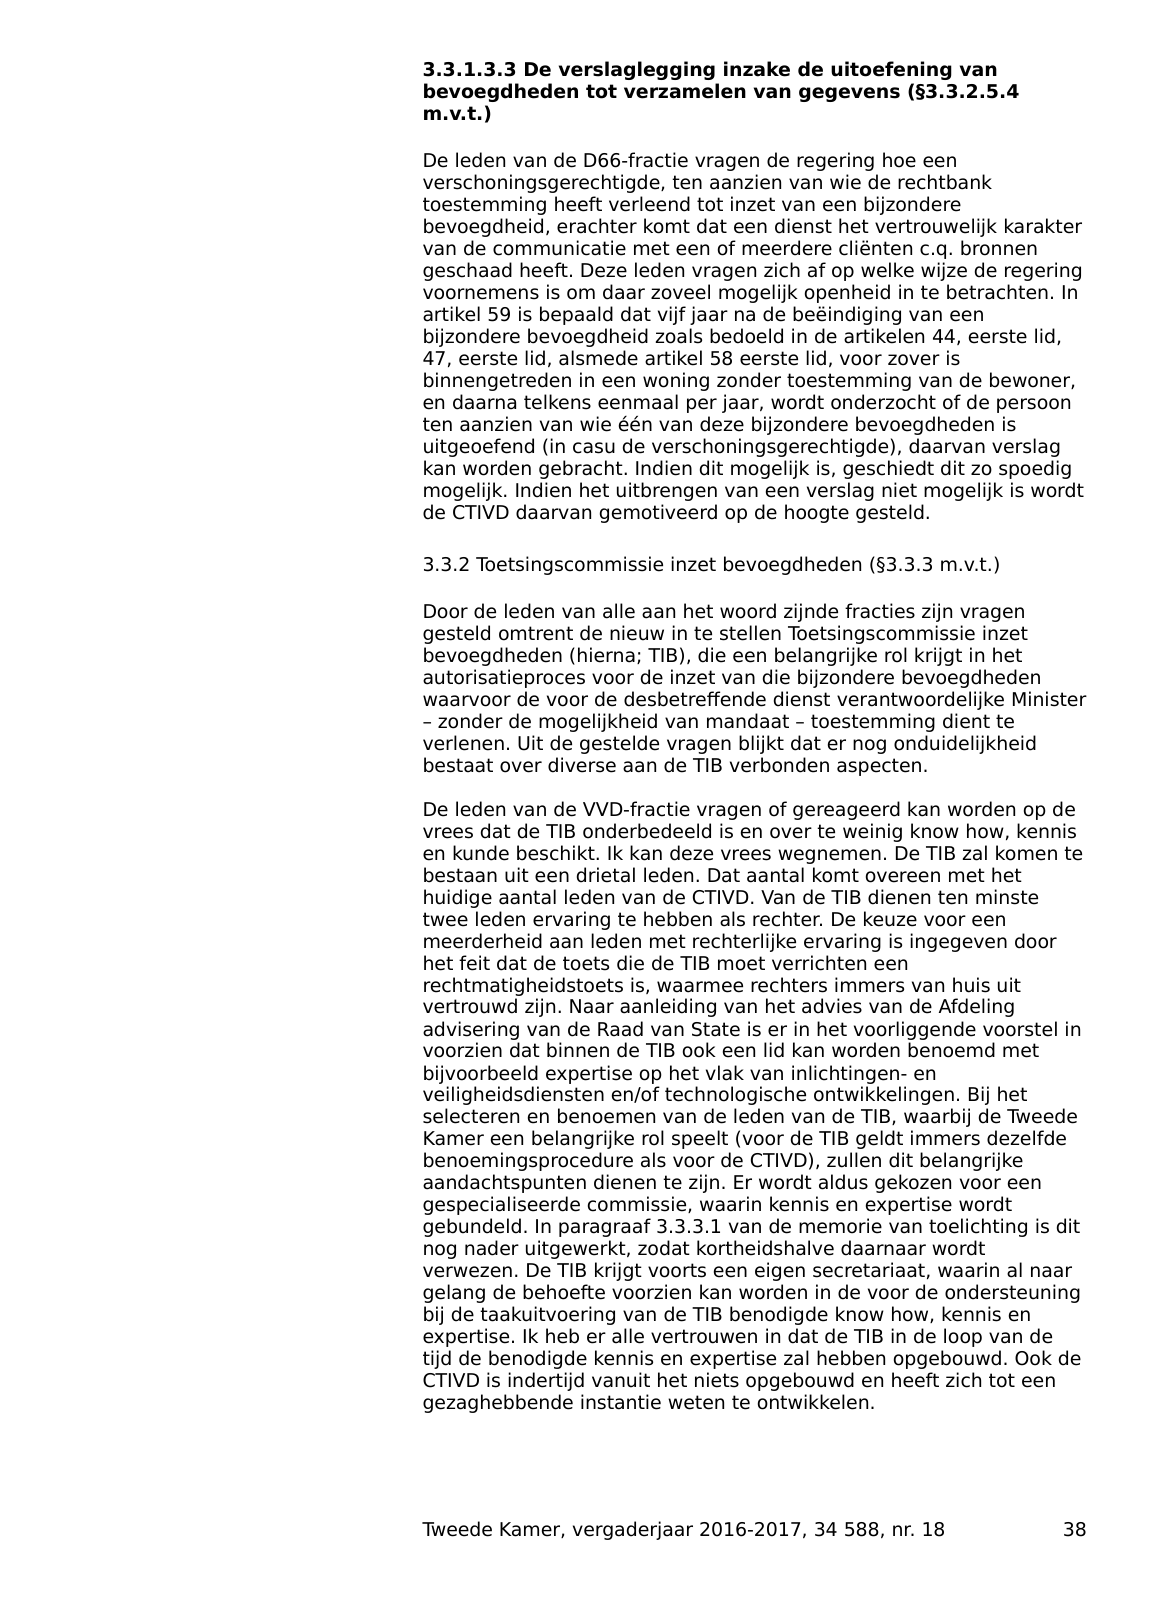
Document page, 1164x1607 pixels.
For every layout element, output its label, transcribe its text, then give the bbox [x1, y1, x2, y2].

text De leden van de D66-fractie vragen de regering hoe een verschoningsgerechtigde, ten aanzien van wie de rechtbank toestemming heeft verleend tot inzet van een bijzondere bevoegdheid, erachter komt dat een dienst het vertrouwelijk karakter van de communicatie met een of meerdere cliënten c.q. bronnen geschaad heeft. Deze leden vragen zich af op welke wijze de regering voornemens is om daar zoveel mogelijk openheid in te betrachten. In artikel 59 is bepaald dat vijf jaar na de beëindiging van een bijzondere bevoegdheid zoals bedoeld in de artikelen 44, eerste lid, 47, eerste lid, alsmede artikel 58 eerste lid, voor zover is binnengetreden in een woning zonder toestemming van de bewoner, en daarna telkens eenmaal per jaar, wordt onderzocht of de persoon ten aanzien van wie één van deze bijzondere bevoegdheden is uitgeoefend (in casu de verschoningsgerechtigde), daarvan verslag kan worden gebracht. Indien dit mogelijk is, geschiedt dit zo spoedig mogelijk. Indien het uitbrengen van een verslag niet mogelijk is wordt de CTIVD daarvan gemotiveerd op de hoogte gesteld. [422, 150, 1087, 524]
subtitle 3.3.2 Toetsingscommissie inzet bevoegdheden (§3.3.3 m.v.t.) [422, 554, 1087, 576]
text De leden van de VVD-fractie vragen of gereageerd kan worden op de vrees dat de TIB onderbedeeld is en over te weinig know how, kennis en kunde beschikt. Ik kan deze vrees wegnemen. De TIB zal komen te bestaan uit een drietal leden. Dat aantal komt overeen met het huidige aantal leden van de CTIVD. Van de TIB dienen ten minste twee leden ervaring te hebben als rechter. De keuze voor een meerderheid aan leden met rechterlijke ervaring is ingegeven door het feit dat de toets die de TIB moet verrichten een rechtmatigheidstoets is, waarmee rechters immers van huis uit vertrouwd zijn. Naar aanleiding van het advies van de Afdeling advisering van de Raad van State is er in het voorliggende voorstel in voorzien dat binnen de TIB ook een lid kan worden benoemd met bijvoorbeeld expertise op het vlak van inlichtingen- en veiligheidsdiensten en/of technologische ontwikkelingen. Bij het selecteren en benoemen van de leden van de TIB, waarbij de Tweede Kamer een belangrijke rol speelt (voor de TIB geldt immers dezelfde benoemingsprocedure als voor de CTIVD), zullen dit belangrijke aandachtspunten dienen te zijn. Er wordt aldus gekozen voor een gespecialiseerde commissie, waarin kennis en expertise wordt gebundeld. In paragraaf 3.3.3.1 van de memorie van toelichting is dit nog nader uitgewerkt, zodat kortheidshalve daarnaar wordt verwezen. De TIB krijgt voorts een eigen secretariaat, waarin al naar gelang de behoefte voorzien kan worden in de voor de ondersteuning bij de taakuitvoering van de TIB benodigde know how, kennis en expertise. Ik heb er alle vertrouwen in dat de TIB in de loop van de tijd de benodigde kennis en expertise zal hebben opgebouwd. Ook de CTIVD is indertijd vanuit het niets opgebouwd en heeft zich tot een gezaghebbende instantie weten te ontwikkelen. [422, 799, 1087, 1414]
text Door de leden van alle aan het woord zijnde fracties zijn vragen gesteld omtrent de nieuw in te stellen Toetsingscommissie inzet bevoegdheden (hierna; TIB), die een belangrijke rol krijgt in het autorisatieproces voor de inzet van die bijzondere bevoegdheden waarvoor de voor de desbetreffende dienst verantwoordelijke Minister – zonder de mogelijkheid van mandaat – toestemming dient te verlenen. Uit de gestelde vragen blijkt dat er nog onduidelijkheid bestaat over diverse aan de TIB verbonden aspecten. [422, 601, 1087, 776]
subtitle 3.3.1.3.3 De verslaglegging inzake de uitoefening van bevoegdheden tot verzamelen van gegevens (§3.3.2.5.4 m.v.t.) [422, 59, 1087, 125]
